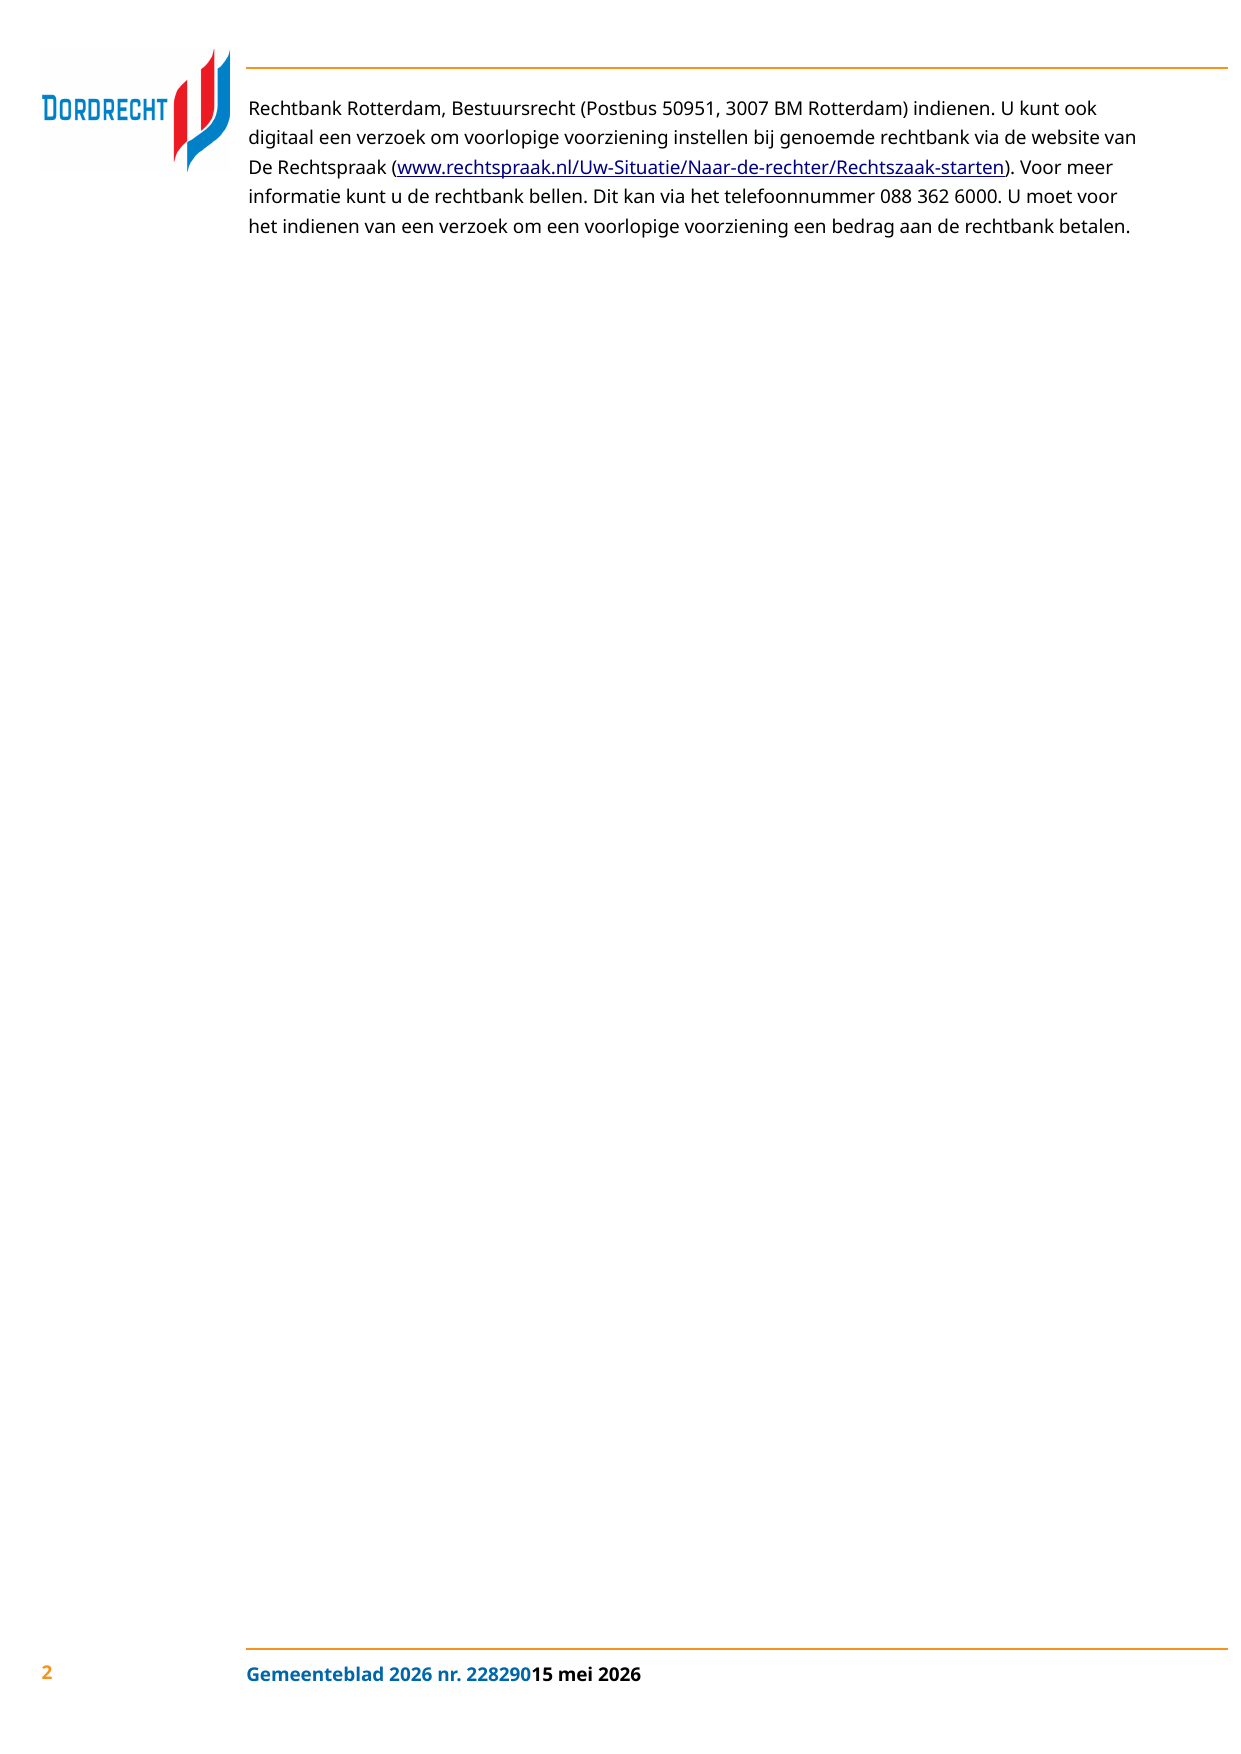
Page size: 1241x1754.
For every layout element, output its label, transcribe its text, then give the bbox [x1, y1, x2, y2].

picture [41, 47, 231, 172]
text Rechtbank Rotterdam, Bestuursrecht (Postbus 50951, 3007 BM Rotterdam) indienen. U kunt ook digitaal een verzoek om voorlopige voorziening instellen bij genoemde rechtbank via de website van De Rechtspraak (www.rechtspraak.nl/Uw-Situatie/Naar-de-rechter/Rechtszaak-starten). Voor meer informatie kunt u de rechtbank bellen. Dit kan via het telefoonnummer 088 362 6000. U moet voor het indienen van een verzoek om een voorlopige voorziening een bedrag aan de rechtbank betalen. [248, 95, 1152, 239]
